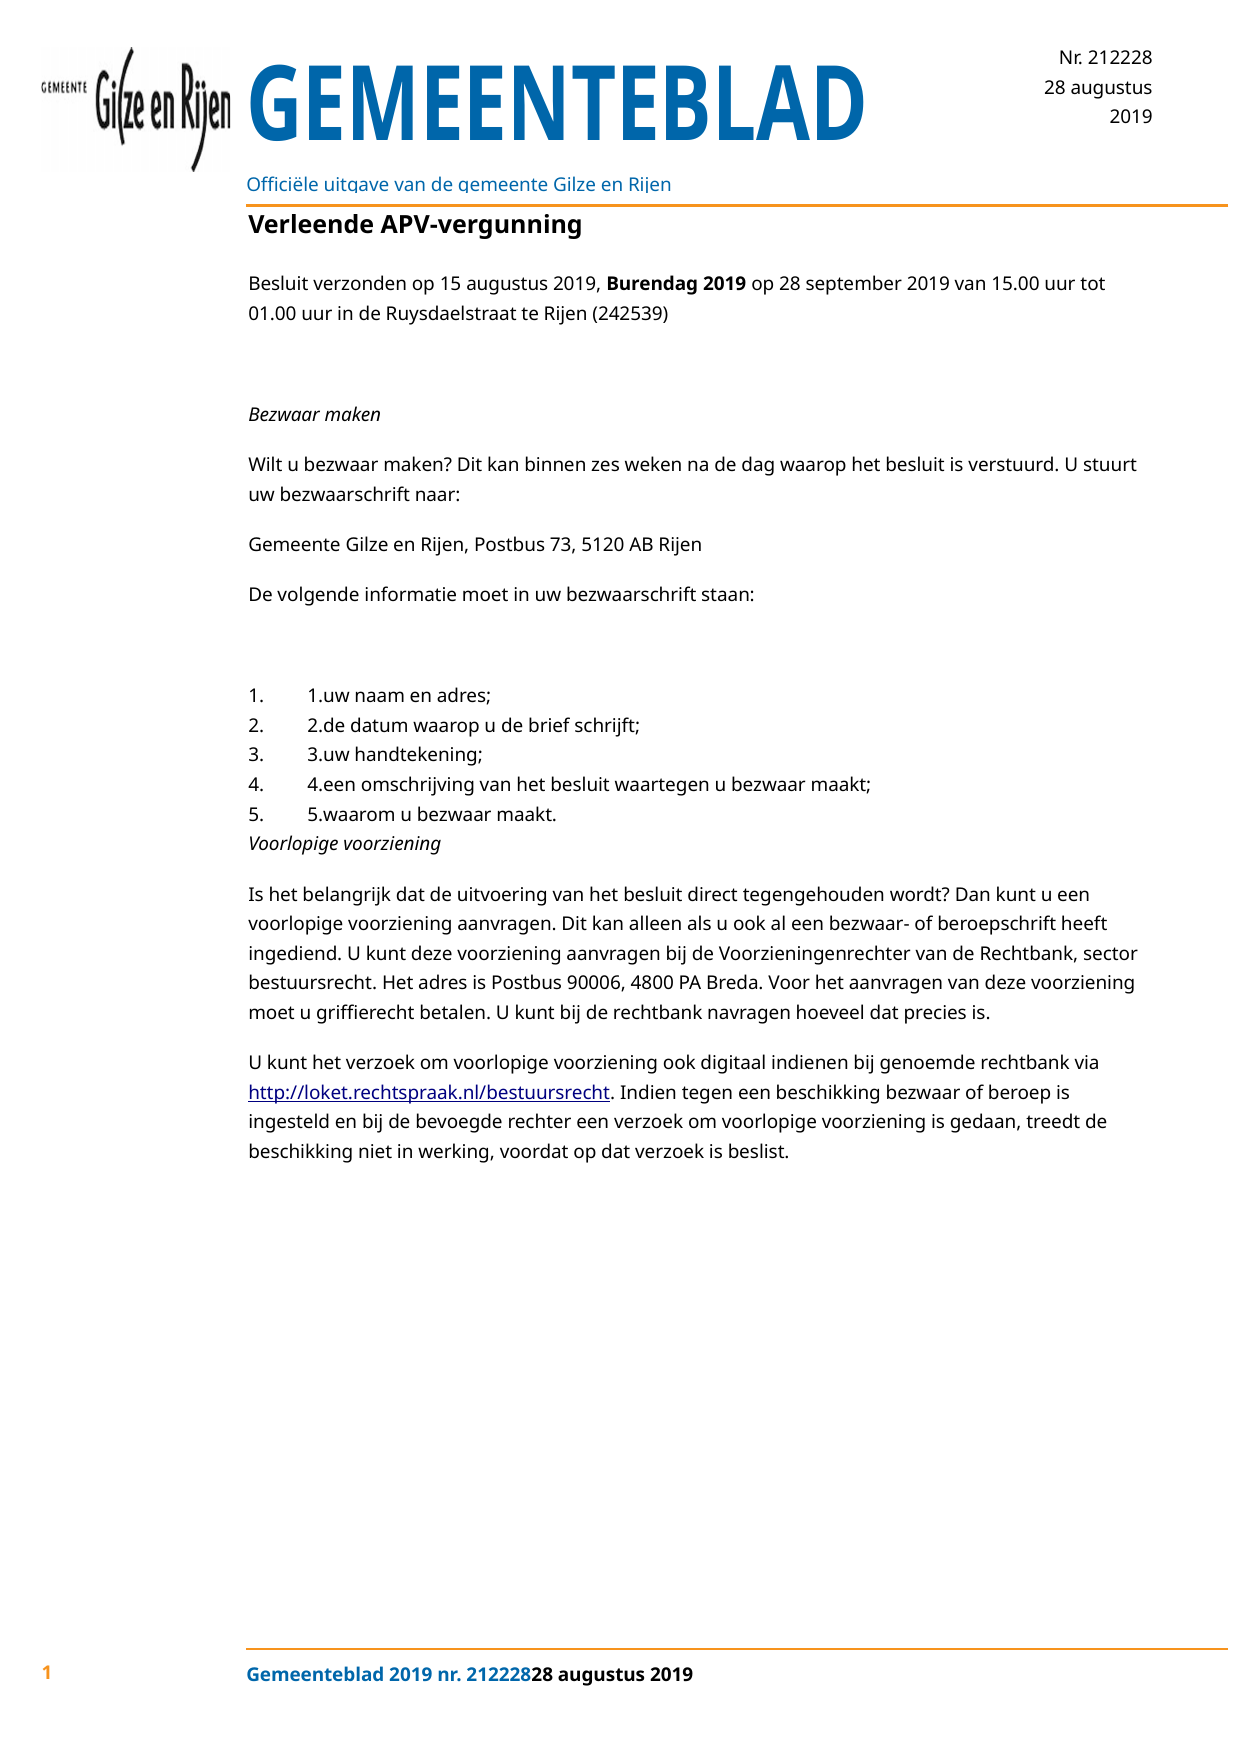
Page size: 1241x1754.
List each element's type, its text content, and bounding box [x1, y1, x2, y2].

list 4.een omschrijving van het besluit waartegen u bezwaar maakt; [248, 771, 1152, 797]
text Besluit verzonden op 15 augustus 2019, Burendag 2019 op 28 september 2019 van 15.00 uur tot 01.00 uur in de Ruysdaelstraat te Rijen (242539) [248, 270, 1152, 326]
text Bezwaar maken [248, 401, 1152, 426]
list 3.uw handtekening; [248, 742, 1152, 767]
text Wilt u bezwaar maken? Dit kan binnen zes weken na de dag waarop het besluit is verstuurd. U stuurt uw bezwaarschrift naar: [248, 451, 1152, 506]
text Is het belangrijk dat de uitvoering van het besluit direct tegengehouden wordt? Dan kunt u een voorlopige voorziening aanvragen. Dit kan alleen als u ook al een bezwaar- of beroepschrift heeft ingediend. U kunt deze voorziening aanvragen bij de Voorzieningenrechter van de Rechtbank, sector bestuursrecht. Het adres is Postbus 90006, 4800 PA Breda. Voor het aanvragen van deze voorziening moet u griffierecht betalen. U kunt bij de rechtbank navragen hoeveel dat precies is. [248, 881, 1152, 1025]
list 1.uw naam en adres; [248, 682, 1152, 708]
list 5.waarom u bezwaar maakt. [248, 801, 1152, 826]
text De volgende informatie moet in uw bezwaarschrift staan: [248, 582, 1152, 607]
text Gemeente Gilze en Rijen, Postbus 73, 5120 AB Rijen [248, 531, 1152, 557]
list 2.de datum waarop u de brief schrijft; [248, 712, 1152, 738]
text Verleende APV-vergunning [248, 207, 1152, 241]
text Voorlopige voorziening [248, 830, 1152, 856]
text U kunt het verzoek om voorlopige voorziening ook digitaal indienen bij genoemde rechtbank via http://loket.rechtspraak.nl/bestuursrecht. Indien tegen een beschikking bezwaar of beroep is ingesteld en bij de bevoegde rechter een verzoek om voorlopige voorziening is gedaan, treedt de beschikking niet in werking, voordat op dat verzoek is beslist. [248, 1049, 1152, 1164]
picture [41, 47, 231, 172]
